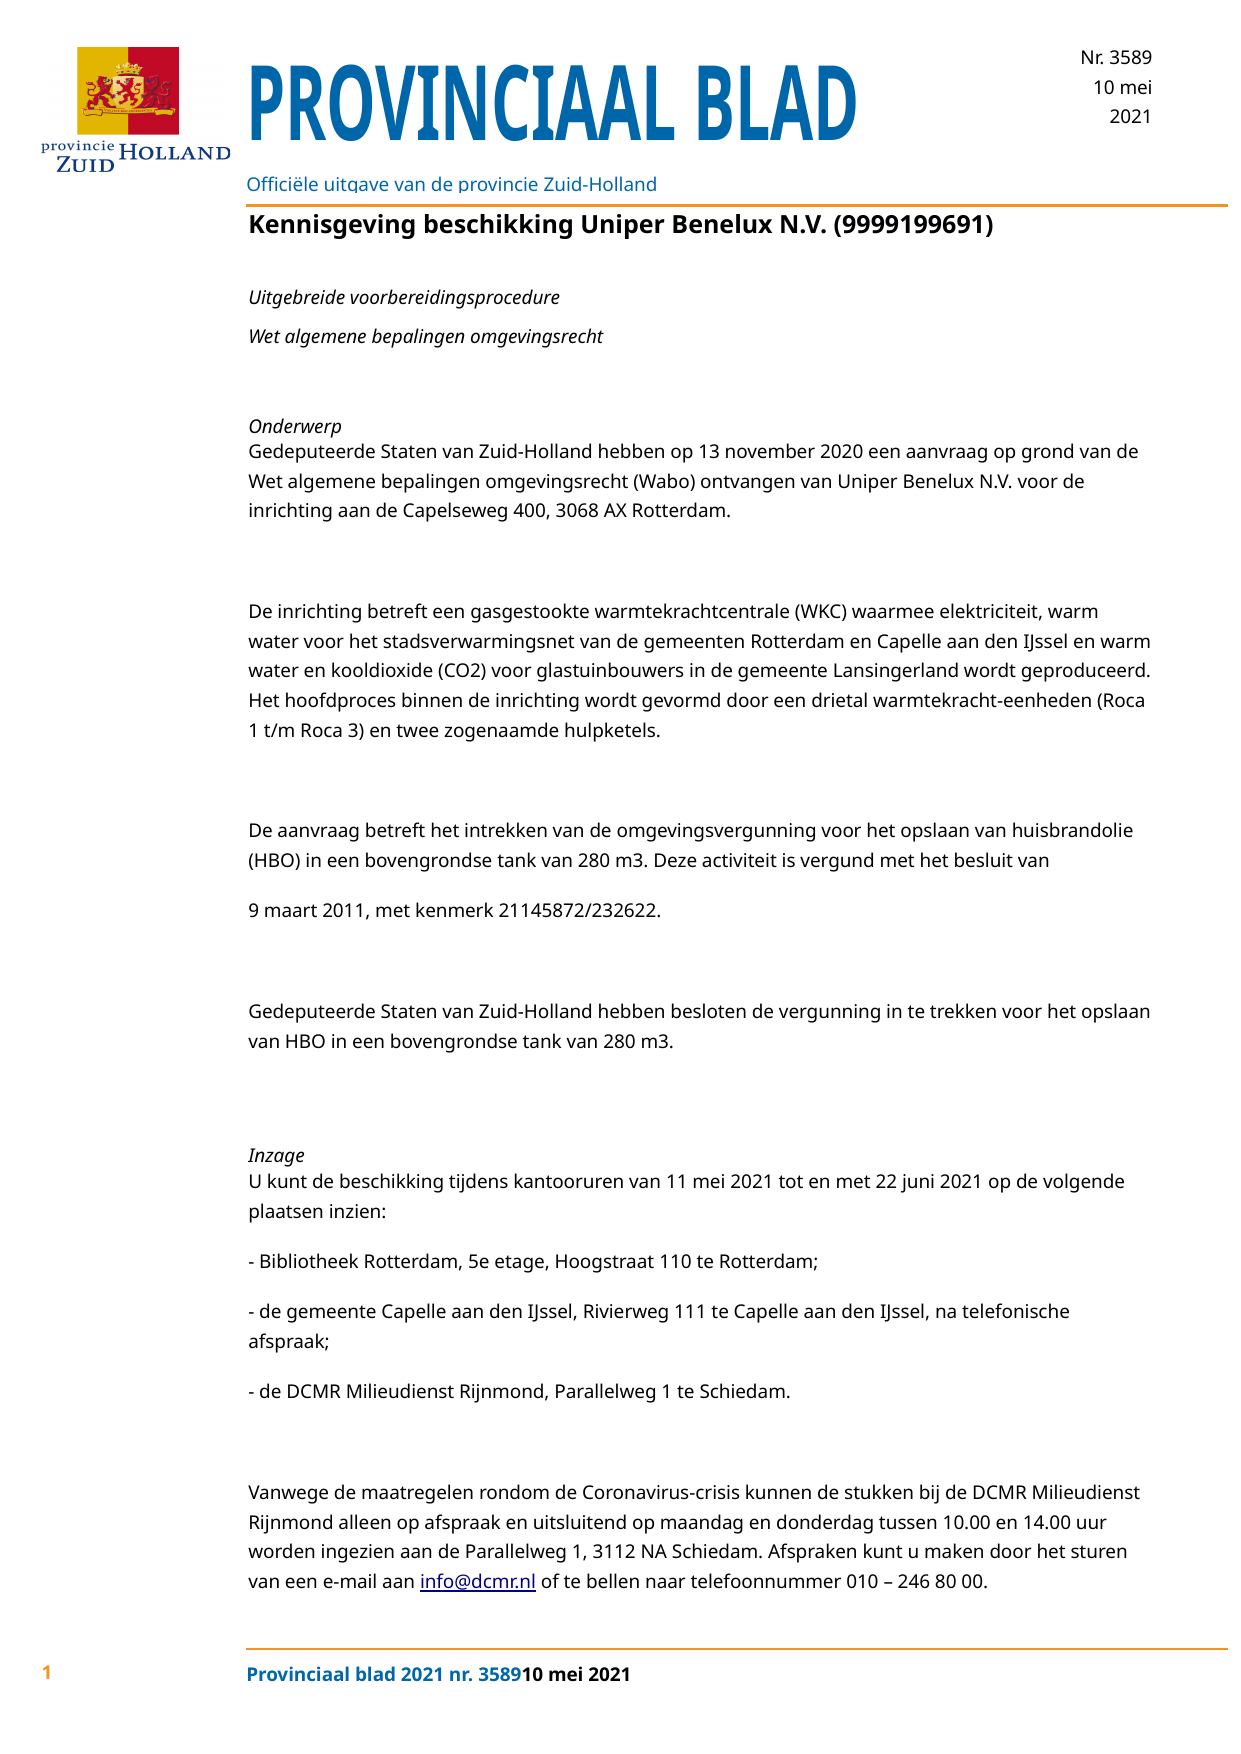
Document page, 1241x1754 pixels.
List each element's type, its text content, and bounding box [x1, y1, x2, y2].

text Onderwerp [248, 413, 1152, 438]
text - de gemeente Capelle aan den IJssel, Rivierweg 111 te Capelle aan den IJssel, na telefonische afspraak; [248, 1299, 1152, 1354]
text Vanwege de maatregelen rondom de Coronavirus-crisis kunnen de stukken bij de DCMR Milieudienst Rijnmond alleen op afspraak en uitsluitend op maandag en donderdag tussen 10.00 en 14.00 uur worden ingezien aan de Parallelweg 1, 3112 NA Schiedam. Afspraken kunt u maken door het sturen van een e-mail aan info@dcmr.nl of te bellen naar telefoonnummer 010 – 246 80 00. [248, 1479, 1152, 1594]
text - de DCMR Milieudienst Rijnmond, Parallelweg 1 te Schiedam. [248, 1379, 1152, 1404]
text Uitgebreide voorbereidingsprocedure [248, 284, 1152, 309]
text Gedeputeerde Staten van Zuid-Holland hebben besloten de vergunning in te trekken voor het opslaan van HBO in een bovengrondse tank van 280 m3. [248, 998, 1152, 1054]
text Inzage [248, 1142, 1152, 1168]
text De inrichting betreft een gasgestookte warmtekrachtcentrale (WKC) waarmee elektriciteit, warm water voor het stadsverwarmingsnet van de gemeenten Rotterdam en Capelle aan den IJssel en warm water en kooldioxide (CO2) voor glastuinbouwers in de gemeente Lansingerland wordt geproduceerd. Het hoofdproces binnen de inrichting wordt gevormd door een drietal warmtekracht-eenheden (Roca 1 t/m Roca 3) en twee zogenaamde hulpketels. [248, 598, 1152, 743]
text Wet algemene bepalingen omgevingsrecht [248, 323, 1152, 349]
picture [41, 47, 231, 172]
text De aanvraag betreft het intrekken van de omgevingsvergunning voor het opslaan van huisbrandolie (HBO) in een bovengrondse tank van 280 m3. Deze activiteit is vergund met het besluit van [248, 818, 1152, 873]
text Gedeputeerde Staten van Zuid-Holland hebben op 13 november 2020 een aanvraag op grond van de Wet algemene bepalingen omgevingsrecht (Wabo) ontvangen van Uniper Benelux N.V. voor de inrichting aan de Capelseweg 400, 3068 AX Rotterdam. [248, 438, 1152, 523]
text U kunt de beschikking tijdens kantooruren van 11 mei 2021 tot en met 22 juni 2021 op de volgende plaatsen inzien: [248, 1168, 1152, 1223]
text - Bibliotheek Rotterdam, 5e etage, Hoogstraat 110 te Rotterdam; [248, 1248, 1152, 1274]
text 9 maart 2011, met kenmerk 21145872/232622. [248, 898, 1152, 923]
text Kennisgeving beschikking Uniper Benelux N.V. (9999199691) [248, 207, 1152, 241]
